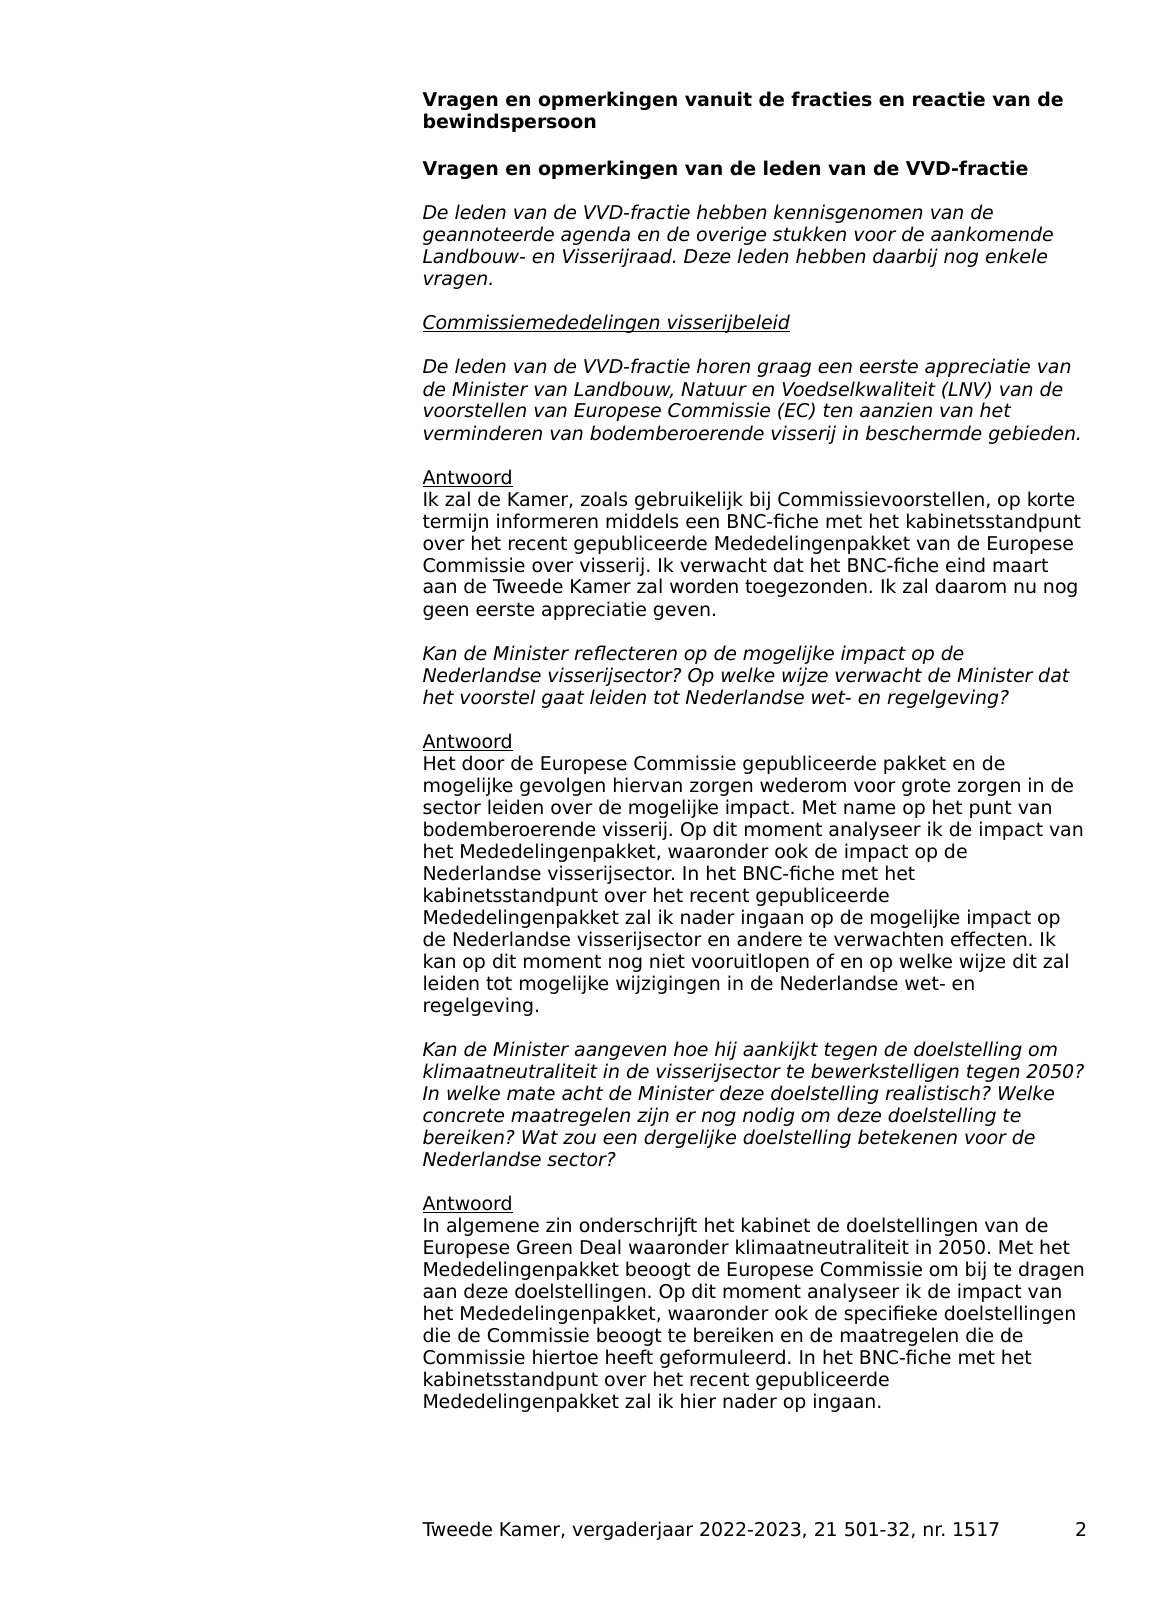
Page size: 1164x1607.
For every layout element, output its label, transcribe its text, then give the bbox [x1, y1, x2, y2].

text Het door de Europese Commissie gepubliceerde pakket en de mogelijke gevolgen hiervan zorgen wederom voor grote zorgen in de sector leiden over de mogelijke impact. Met name op het punt van bodemberoerende visserij. Op dit moment analyseer ik de impact van het Mededelingenpakket, waaronder ook de impact op de Nederlandse visserijsector. In het BNC-fiche met het kabinetsstandpunt over het recent gepubliceerde Mededelingenpakket zal ik nader ingaan op de mogelijke impact op de Nederlandse visserijsector en andere te verwachten effecten. Ik kan op dit moment nog niet vooruitlopen of en op welke wijze dit zal leiden tot mogelijke wijzigingen in de Nederlandse wet- en regelgeving. [422, 753, 1087, 1016]
subtitle Vragen en opmerkingen van de leden van de VVD-fractie [422, 158, 1087, 180]
text Kan de Minister reflecteren op de mogelijke impact op de Nederlandse visserijsector? Op welke wijze verwacht de Minister dat het voorstel gaat leiden tot Nederlandse wet- en regelgeving? [422, 643, 1087, 708]
text De leden van de VVD-fractie horen graag een eerste appreciatie van de Minister van Landbouw, Natuur en Voedselkwaliteit (LNV) van de voorstellen van Europese Commissie (EC) ten aanzien van het verminderen van bodemberoerende visserij in beschermde gebieden. [422, 356, 1087, 444]
text Antwoord [422, 467, 1087, 488]
text In algemene zin onderschrijft het kabinet de doelstellingen van de Europese Green Deal waaronder klimaatneutraliteit in 2050. Met het Mededelingenpakket beoogt de Europese Commissie om bij te dragen aan deze doelstellingen. Op dit moment analyseer ik de impact van het Mededelingenpakket, waaronder ook de specifieke doelstellingen die de Commissie beoogt te bereiken en de maatregelen die de Commissie hiertoe heeft geformuleerd. In het BNC-fiche met het kabinetsstandpunt over het recent gepubliceerde Mededelingenpakket zal ik hier nader op ingaan. [422, 1215, 1087, 1412]
text Antwoord [422, 1193, 1087, 1215]
text Ik zal de Kamer, zoals gebruikelijk bij Commissievoorstellen, op korte termijn informeren middels een BNC-fiche met het kabinetsstandpunt over het recent gepubliceerde Mededelingenpakket van de Europese Commissie over visserij. Ik verwacht dat het BNC-fiche eind maart aan de Tweede Kamer zal worden toegezonden. Ik zal daarom nu nog geen eerste appreciatie geven. [422, 488, 1087, 620]
text Antwoord [422, 731, 1087, 753]
subtitle Commissiemededelingen visserijbeleid [422, 312, 1087, 334]
text Kan de Minister aangeven hoe hij aankijkt tegen de doelstelling om klimaatneutraliteit in de visserijsector te bewerkstelligen tegen 2050? In welke mate acht de Minister deze doelstelling realistisch? Welke concrete maatregelen zijn er nog nodig om deze doelstelling te bereiken? Wat zou een dergelijke doelstelling betekenen voor de Nederlandse sector? [422, 1039, 1087, 1171]
text De leden van de VVD-fractie hebben kennisgenomen van de geannoteerde agenda en de overige stukken voor de aankomende Landbouw- en Visserijraad. Deze leden hebben daarbij nog enkele vragen. [422, 202, 1087, 290]
subtitle Vragen en opmerkingen vanuit de fracties en reactie van de bewindspersoon [422, 89, 1087, 133]
